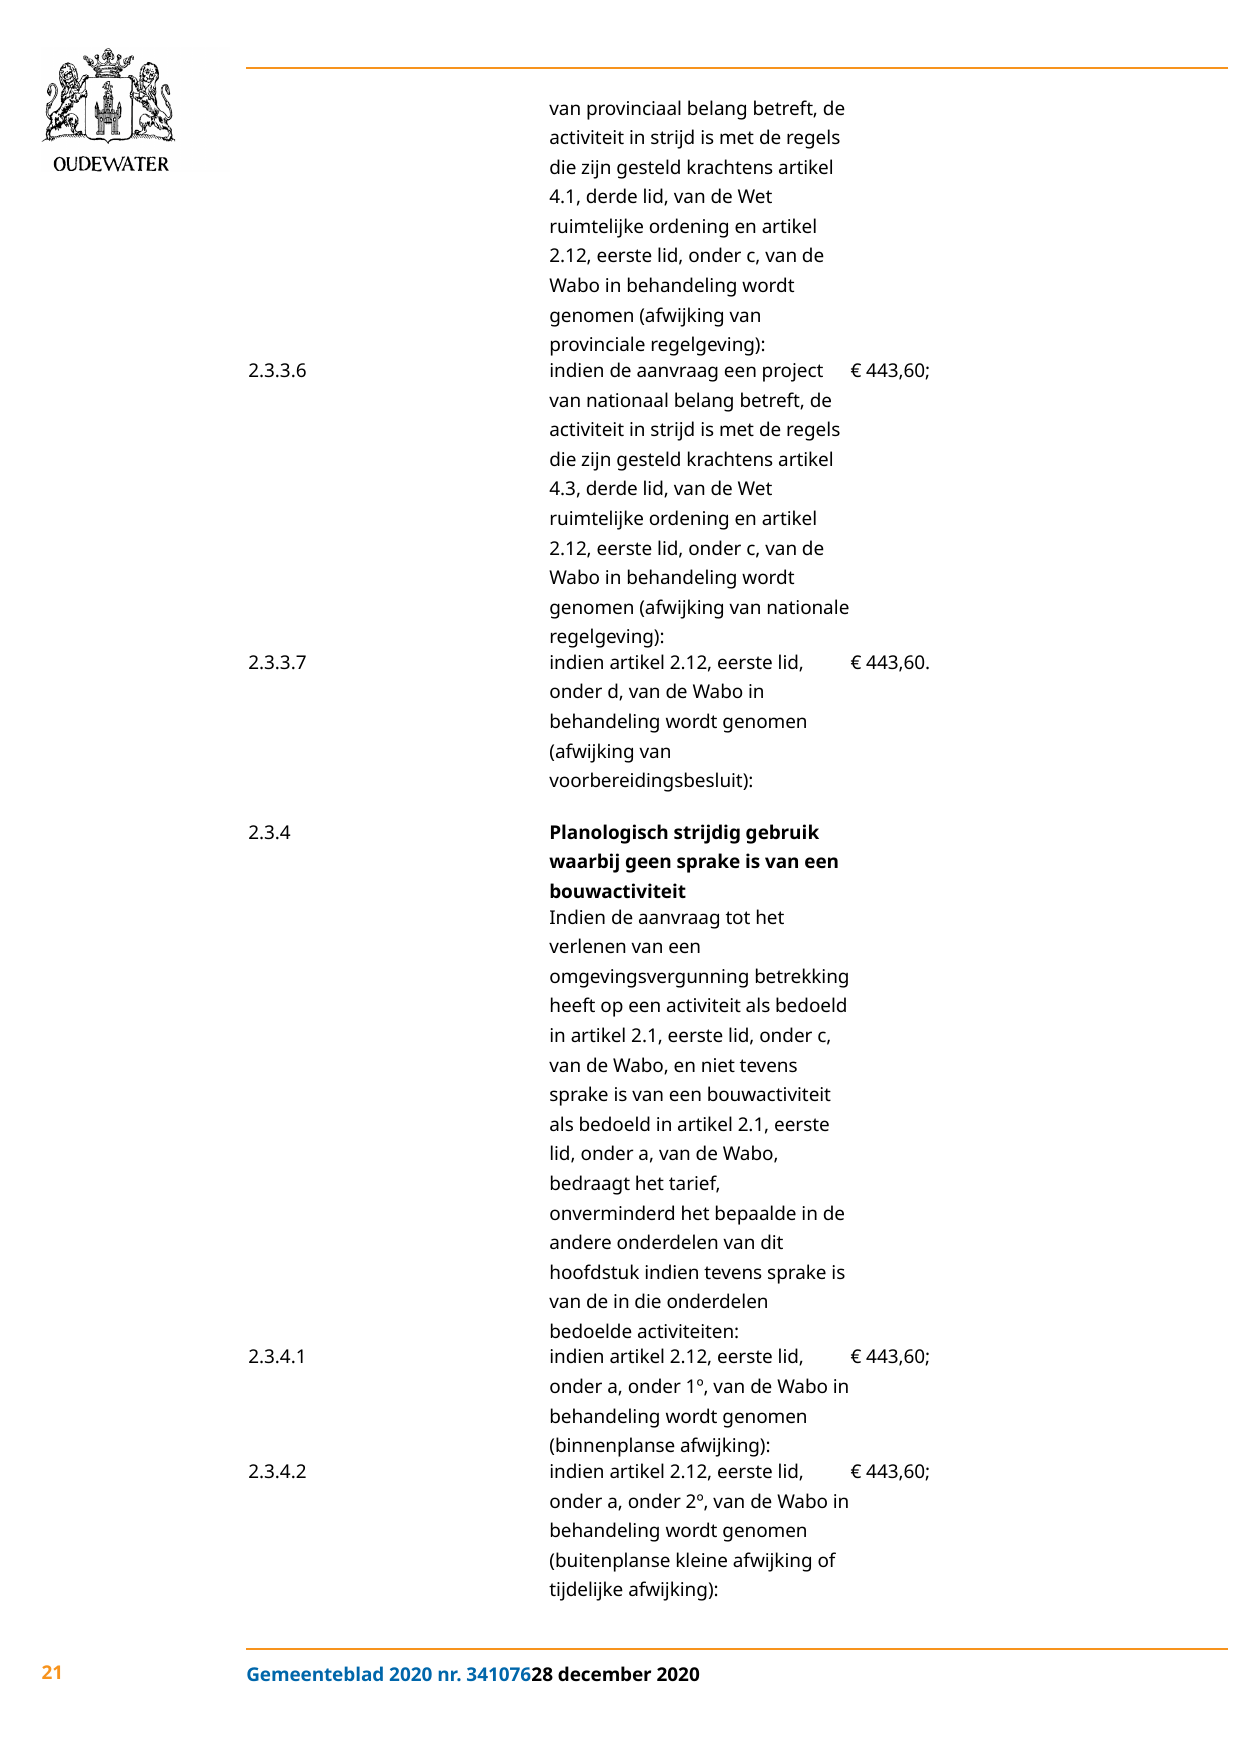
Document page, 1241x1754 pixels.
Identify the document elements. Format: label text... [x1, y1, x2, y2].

table_cell € 443,60. [850, 649, 1152, 793]
table_cell indien artikel 2.12, eerste lid, onder a, onder 2º, van de Wabo in behandeling wordt genomen (buitenplanse kleine afwijking of tijdelijke afwijking): [549, 1458, 850, 1602]
table_cell indien artikel 2.12, eerste lid, onder d, van de Wabo in behandeling wordt genomen (afwijking van voorbereidingsbesluit): [549, 649, 850, 793]
table_cell € 443,60; [850, 1344, 1152, 1458]
table_cell [850, 819, 1152, 904]
table_cell [248, 793, 549, 819]
table_cell [248, 95, 549, 357]
table_cell indien artikel 2.12, eerste lid, onder a, onder 1º, van de Wabo in behandeling wordt genomen (binnenplanse afwijking): [549, 1344, 850, 1458]
table_cell Planologisch strijdig gebruik waarbij geen sprake is van een bouwactiviteit [549, 819, 850, 904]
table_cell € 443,60; [850, 1458, 1152, 1602]
table_cell [850, 793, 1152, 819]
table_cell 2.3.4 [248, 819, 549, 904]
table_cell van provinciaal belang betreft, de activiteit in strijd is met de regels die zijn gesteld krachtens artikel 4.1, derde lid, van de Wet ruimtelijke ordening en artikel 2.12, eerste lid, onder c, van de Wabo in behandeling wordt genomen (afwijking van provinciale regelgeving): [549, 95, 850, 357]
table_cell € 443,60; [850, 357, 1152, 649]
table_cell Indien de aanvraag tot het verlenen van een omgevingsvergunning betrekking heeft op een activiteit als bedoeld in artikel 2.1, eerste lid, onder c, van de Wabo, en niet tevens sprake is van een bouwactiviteit als bedoeld in artikel 2.1, eerste lid, onder a, van de Wabo, bedraagt het tarief, onverminderd het bepaalde in de andere onderdelen van dit hoofdstuk indien tevens sprake is van de in die onderdelen bedoelde activiteiten: [549, 904, 850, 1344]
table_cell 2.3.4.2 [248, 1458, 549, 1602]
table_cell [248, 904, 549, 1344]
table_cell [850, 95, 1152, 357]
table_cell [850, 904, 1152, 1344]
table_cell 2.3.3.6 [248, 357, 549, 649]
table_cell 2.3.3.7 [248, 649, 549, 793]
picture [41, 47, 231, 172]
table_cell indien de aanvraag een project van nationaal belang betreft, de activiteit in strijd is met de regels die zijn gesteld krachtens artikel 4.3, derde lid, van de Wet ruimtelijke ordening en artikel 2.12, eerste lid, onder c, van de Wabo in behandeling wordt genomen (afwijking van nationale regelgeving): [549, 357, 850, 649]
table_cell [549, 793, 850, 819]
table_cell 2.3.4.1 [248, 1344, 549, 1458]
